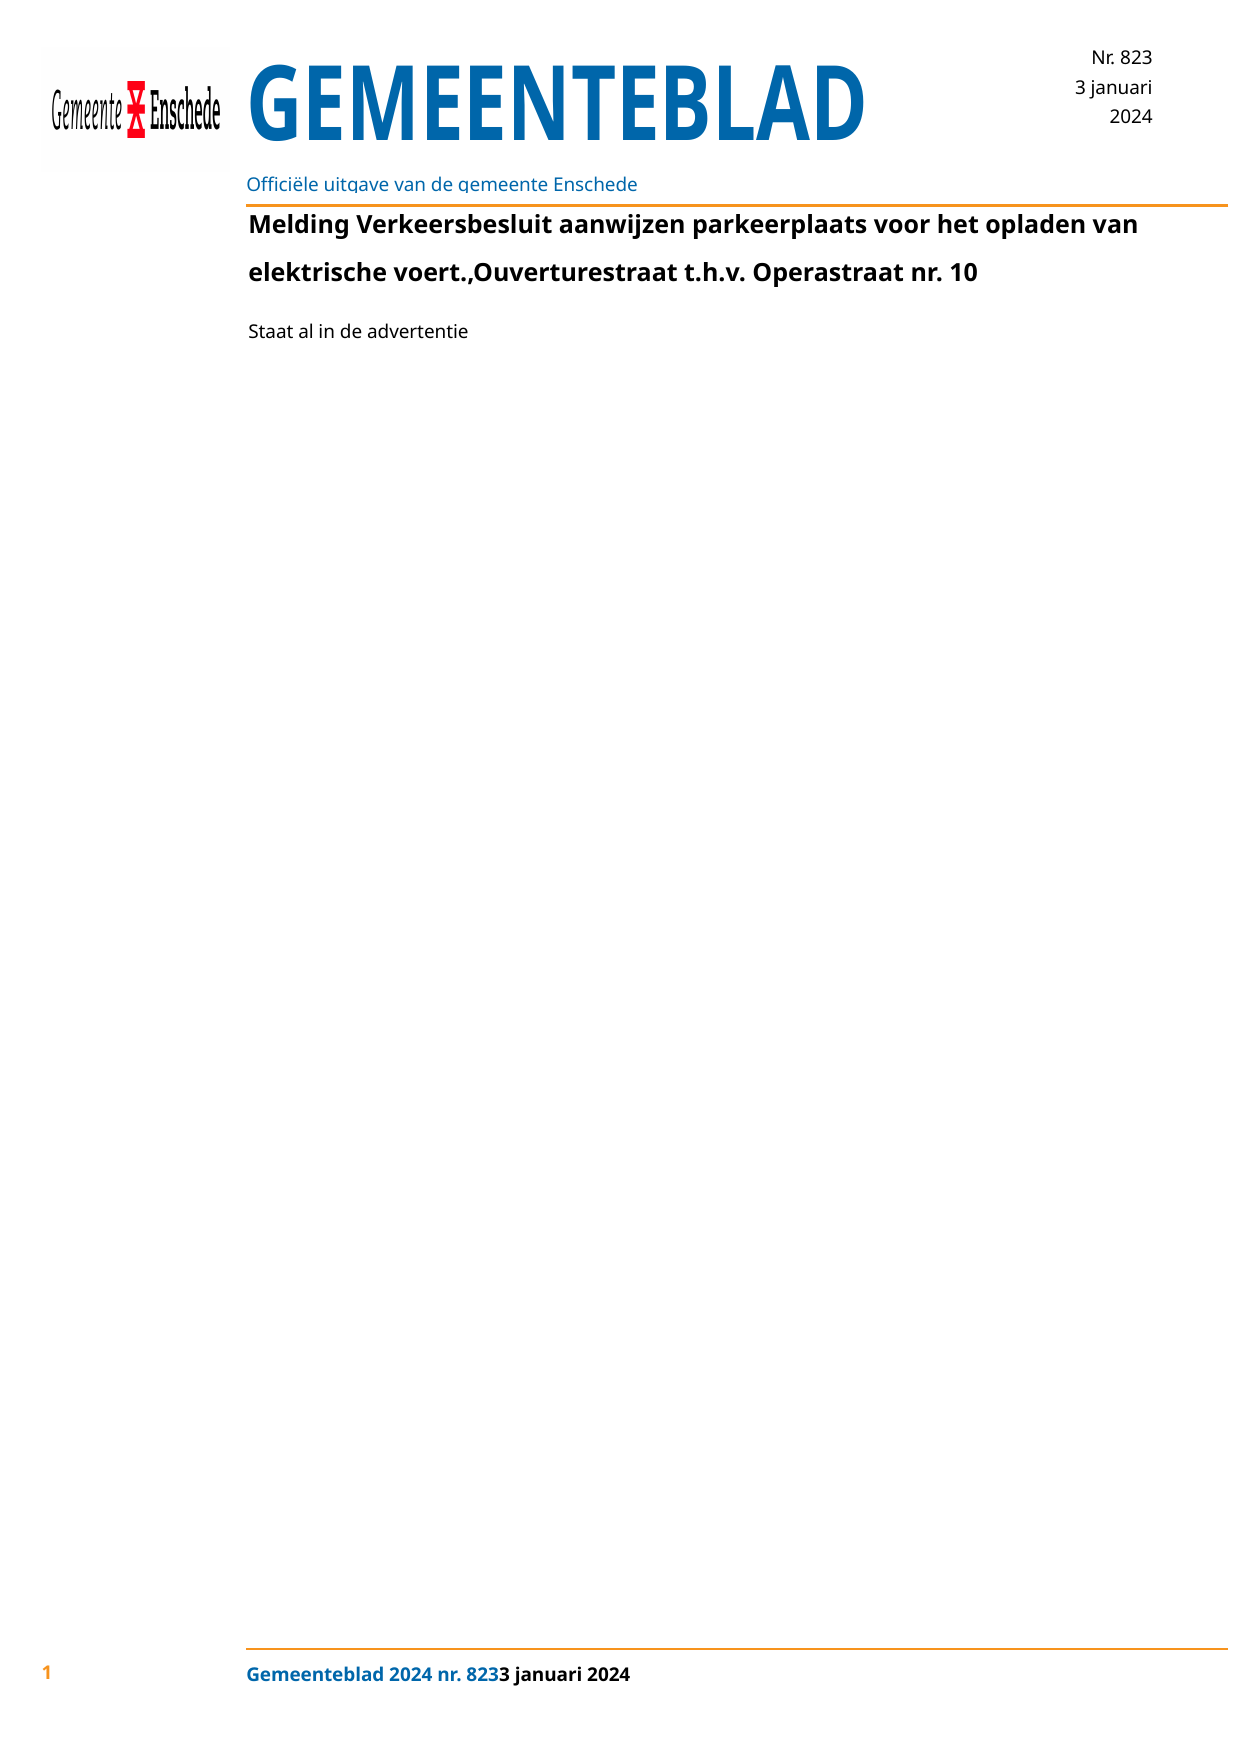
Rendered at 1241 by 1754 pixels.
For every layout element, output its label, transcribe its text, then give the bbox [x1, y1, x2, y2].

text Melding Verkeersbesluit aanwijzen parkeerplaats voor het opladen van elektrische voert.,Ouverturestraat t.h.v. Operastraat nr. 10 [248, 207, 1152, 288]
picture [41, 47, 231, 172]
text Staat al in de advertentie [248, 318, 1152, 344]
